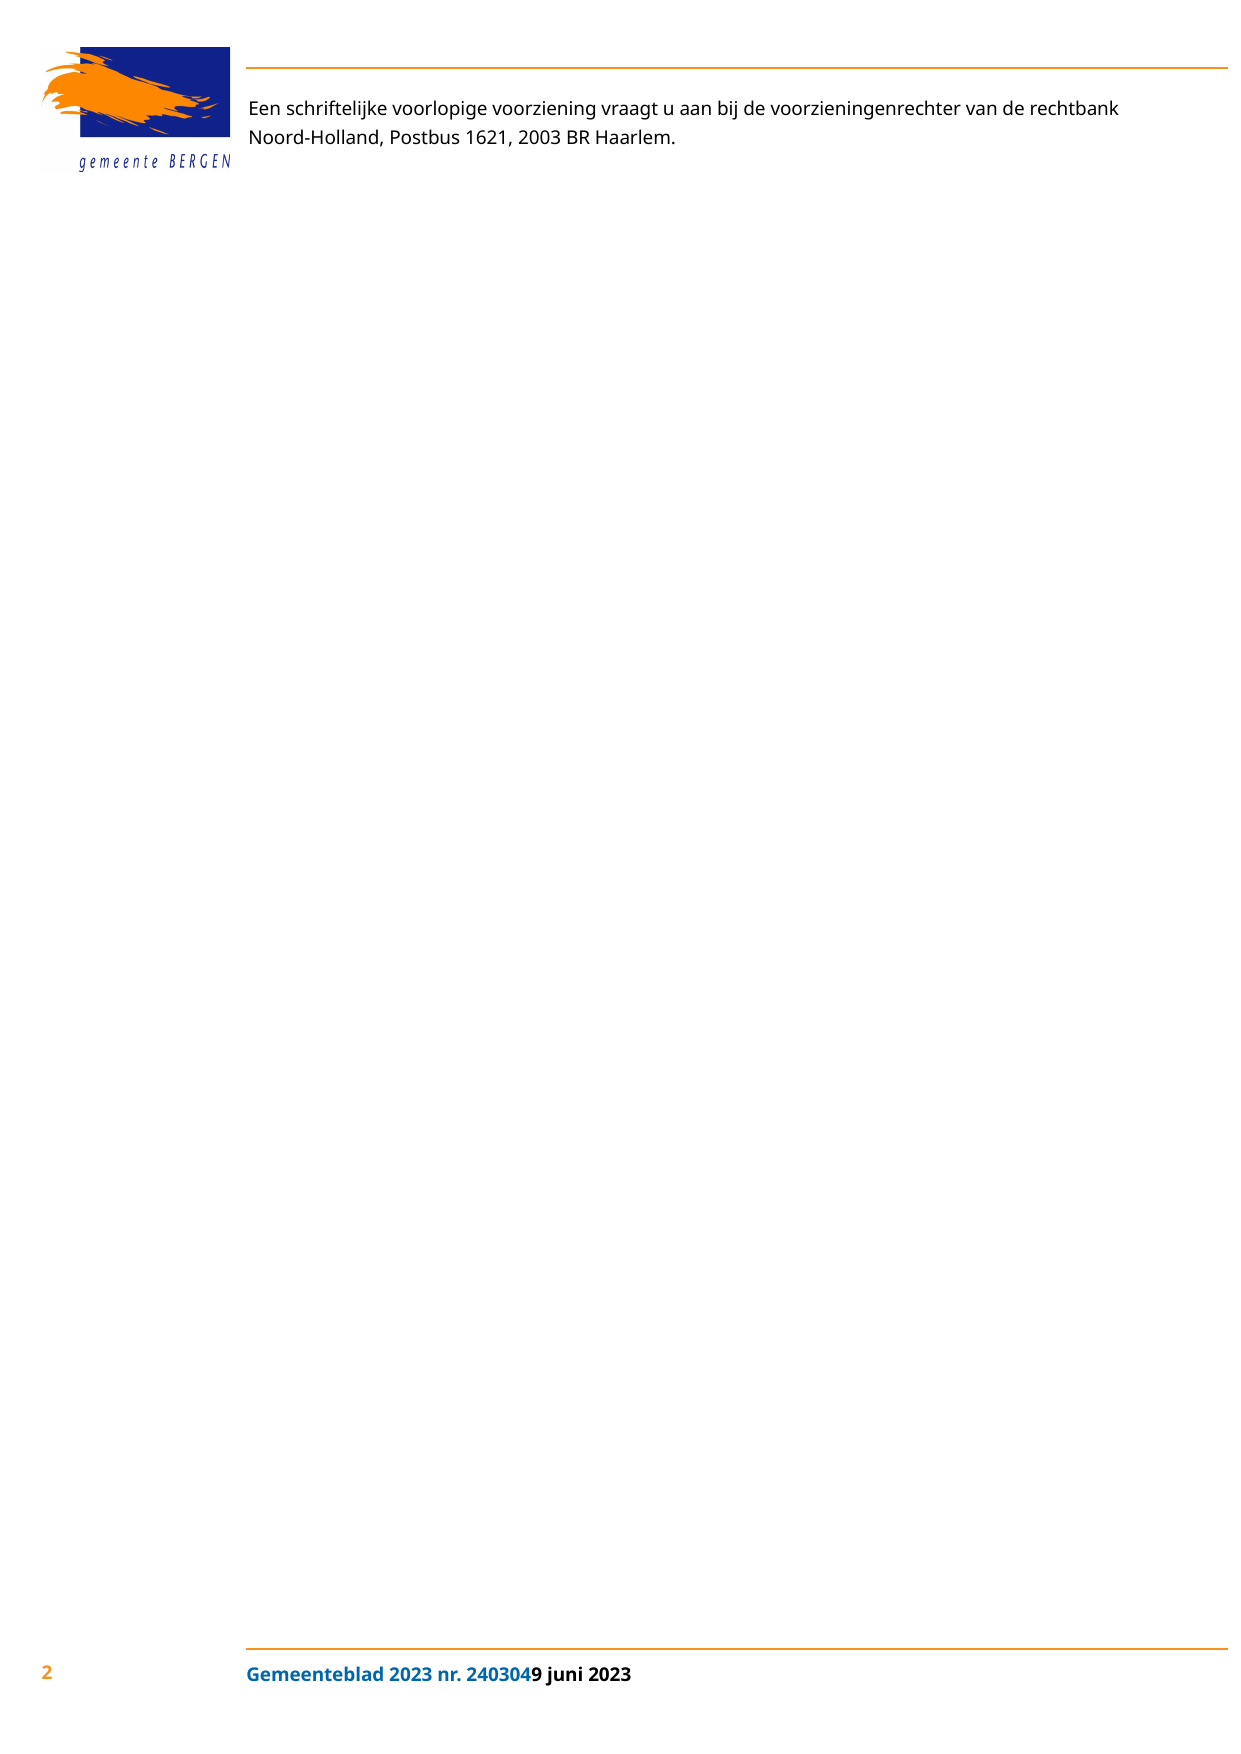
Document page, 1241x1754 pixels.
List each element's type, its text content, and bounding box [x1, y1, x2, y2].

text Een schriftelijke voorlopige voorziening vraagt u aan bij de voorzieningenrechter van de rechtbank Noord-Holland, Postbus 1621, 2003 BR Haarlem. [248, 95, 1152, 150]
picture [41, 47, 231, 172]
